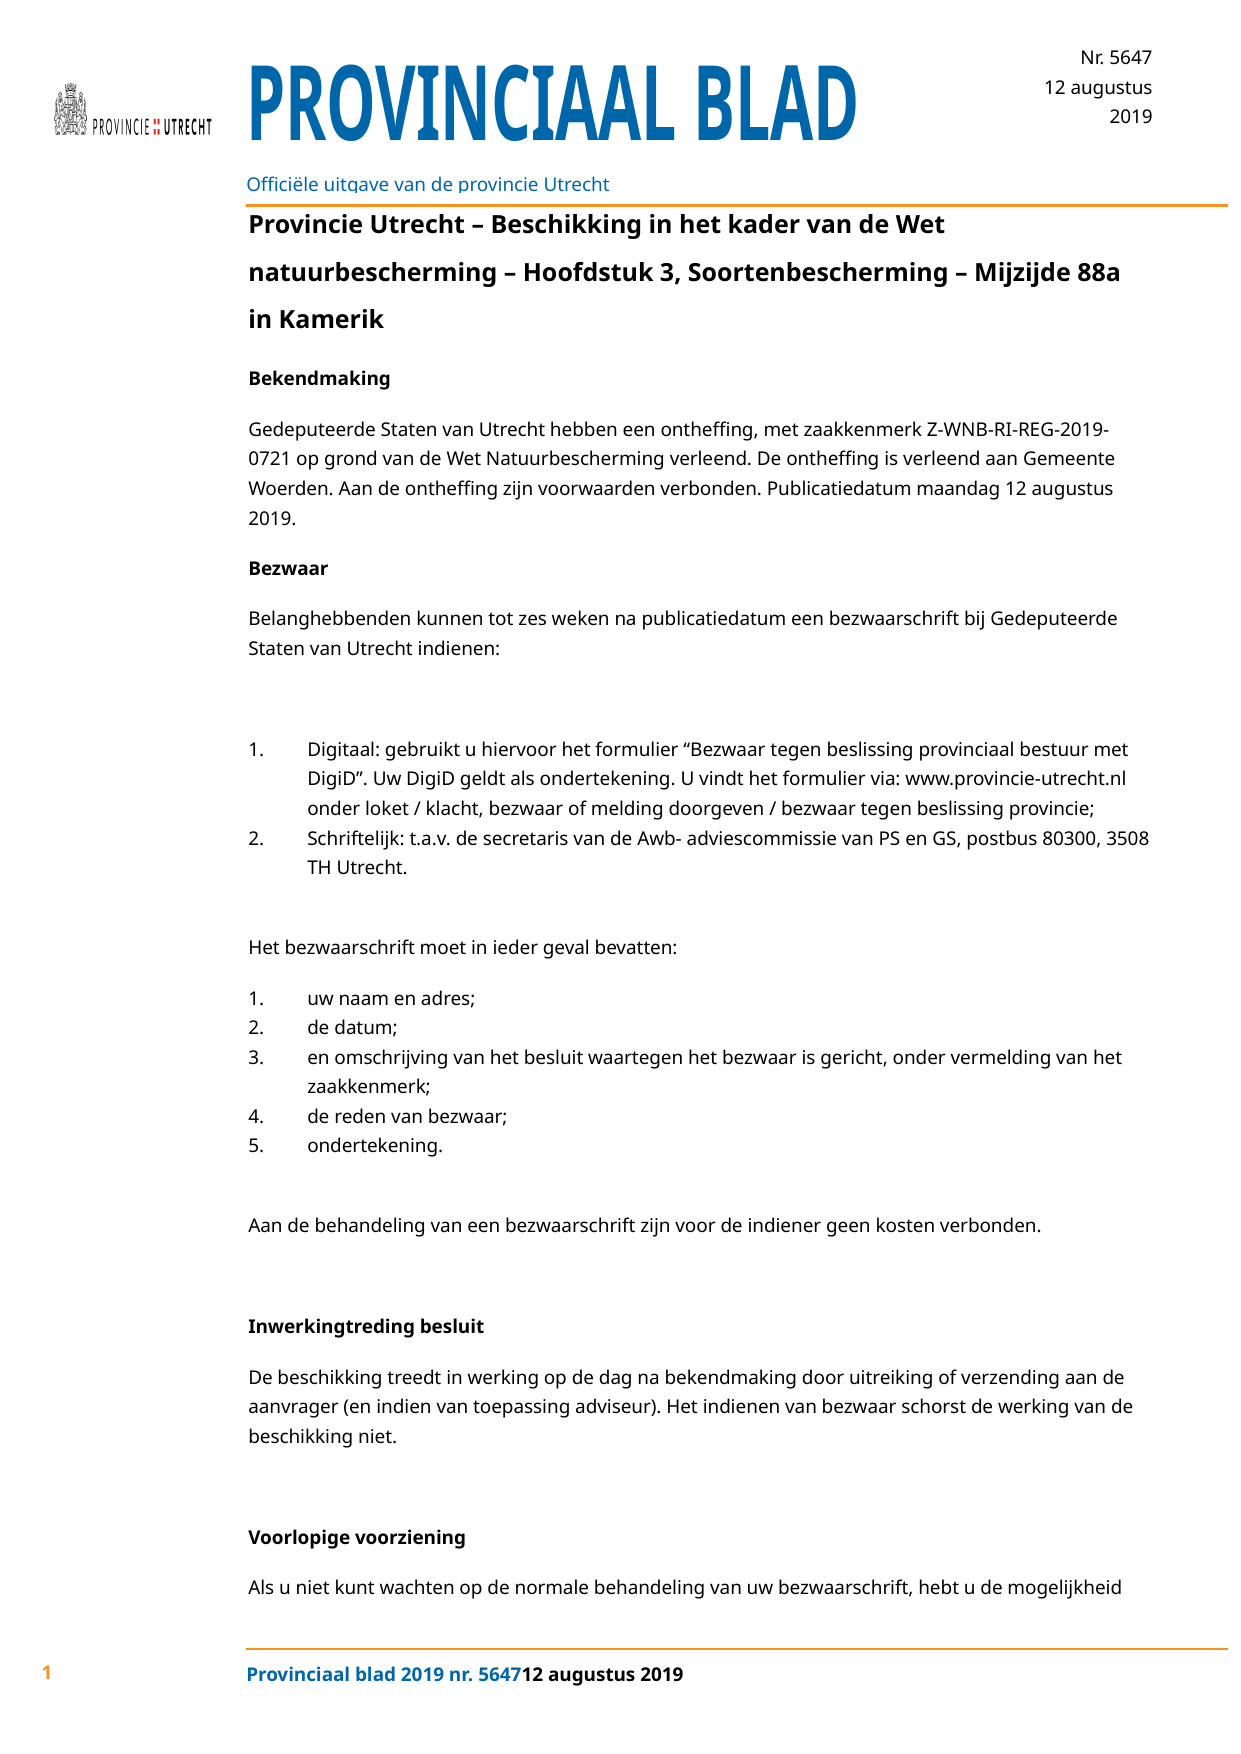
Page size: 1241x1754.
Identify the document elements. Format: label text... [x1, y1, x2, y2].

text Provincie Utrecht – Beschikking in het kader van de Wet natuurbescherming – Hoofdstuk 3, Soortenbescherming – Mijzijde 88a in Kamerik [248, 207, 1152, 336]
list Schriftelijk: t.a.v. de secretaris van de Awb- adviescommissie van PS en GS, postbus 80300, 3508 TH Utrecht. [248, 825, 1152, 880]
list en omschrijving van het besluit waartegen het bezwaar is gericht, onder vermelding van het zaakkenmerk; [248, 1044, 1152, 1099]
text Aan de behandeling van een bezwaarschrift zijn voor de indiener geen kosten verbonden. [248, 1213, 1152, 1238]
text De beschikking treedt in werking op de dag na bekendmaking door uitreiking of verzending aan de aanvrager (en indien van toepassing adviseur). Het indienen van bezwaar schorst de werking van de beschikking niet. [248, 1364, 1152, 1449]
text Het bezwaarschrift moet in ieder geval bevatten: [248, 934, 1152, 960]
text Gedeputeerde Staten van Utrecht hebben een ontheffing, met zaakkenmerk Z-WNB-RI-REG-2019-0721 op grond van de Wet Natuurbescherming verleend. De ontheffing is verleend aan Gemeente Woerden. Aan de ontheffing zijn voorwaarden verbonden. Publicatiedatum maandag 12 augustus 2019. [248, 416, 1152, 530]
text Bezwaar [248, 555, 1152, 581]
list uw naam en adres; [248, 985, 1152, 1010]
list de reden van bezwaar; [248, 1103, 1152, 1129]
list Digitaal: gebruikt u hiervoor het formulier “Bezwaar tegen beslissing provinciaal bestuur met DigiD”. Uw DigiD geldt als ondertekening. U vindt het formulier via: www.provincie-utrecht.nl onder loket / klacht, bezwaar of melding doorgeven / bezwaar tegen beslissing provincie; [248, 736, 1152, 821]
text Inwerkingtreding besluit [248, 1313, 1152, 1339]
text Als u niet kunt wachten op de normale behandeling van uw bezwaarschrift, hebt u de mogelijkheid [248, 1574, 1152, 1600]
picture [41, 47, 231, 172]
list de datum; [248, 1014, 1152, 1040]
list ondertekening. [248, 1133, 1152, 1158]
text Bekendmaking [248, 366, 1152, 391]
text Belanghebbenden kunnen tot zes weken na publicatiedatum een bezwaarschrift bij Gedeputeerde Staten van Utrecht indienen: [248, 606, 1152, 661]
text Voorlopige voorziening [248, 1524, 1152, 1549]
